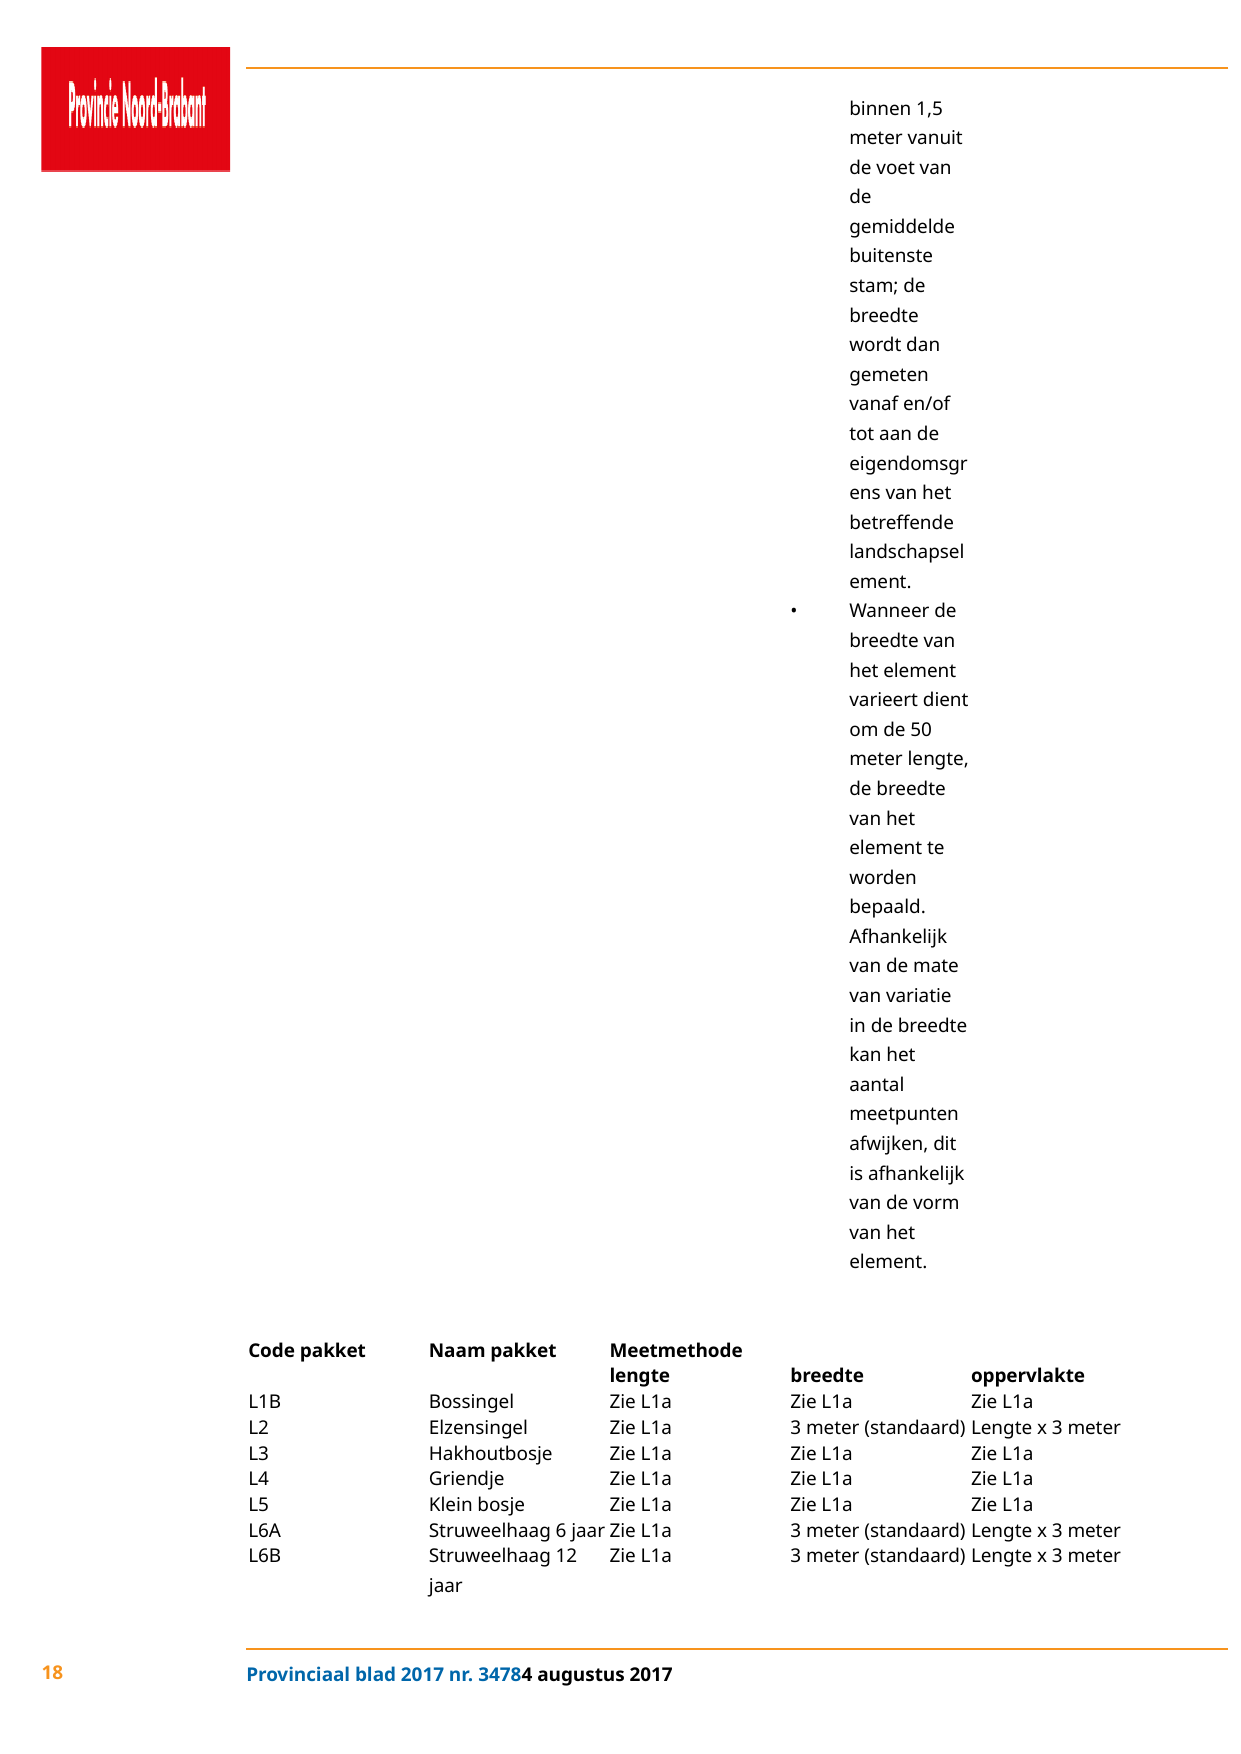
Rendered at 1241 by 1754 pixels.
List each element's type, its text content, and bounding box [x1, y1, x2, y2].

table_cell Zie L1a [790, 1440, 971, 1465]
table_header Naam pakket [429, 1337, 609, 1362]
table_cell Klein bosje [429, 1491, 609, 1517]
table_cell 3 meter (standaard) [790, 1517, 971, 1543]
table_cell L4 [248, 1465, 429, 1491]
table_cell [248, 1363, 429, 1388]
table_cell Zie L1a [790, 1491, 971, 1517]
table_cell Zie L1a [971, 1440, 1152, 1465]
table_header Meetmethode [609, 1337, 1152, 1362]
table_cell Zie L1a [609, 1543, 790, 1598]
table_cell Zie L1a [609, 1491, 790, 1517]
table_cell L3 [248, 1440, 429, 1465]
table_cell [971, 95, 1152, 1304]
table_cell Zie L1a [609, 1414, 790, 1440]
table_cell Hakhoutbosje [429, 1440, 609, 1465]
table_header Code pakket [248, 1337, 429, 1362]
table_cell Lengte x 3 meter [971, 1517, 1152, 1543]
table_cell binnen 1,5 meter vanuit de voet van de gemiddelde buitenste stam; de breedte wordt dan gemeten vanaf en/of tot aan de eigendomsgrens van het betreffende landschapselement. Wanneer de breedte van het element varieert dient om de 50 meter lengte, de breedte van het element te worden bepaald. Afhankelijk van de mate van variatie in de breedte kan het aantal meetpunten afwijken, dit is afhankelijk van de vorm van het element. [790, 95, 971, 1304]
table_cell Zie L1a [971, 1388, 1152, 1414]
table_cell L1B [248, 1388, 429, 1414]
table_cell oppervlakte [971, 1363, 1152, 1388]
table_cell [609, 95, 790, 1304]
table_cell Lengte x 3 meter [971, 1414, 1152, 1440]
table_cell Elzensingel [429, 1414, 609, 1440]
table_cell 3 meter (standaard) [790, 1414, 971, 1440]
table_cell Zie L1a [790, 1388, 971, 1414]
table_cell Struweelhaag 12 jaar [429, 1543, 609, 1598]
table_cell [429, 1363, 609, 1388]
table_cell lengte [609, 1363, 790, 1388]
table_cell L6A [248, 1517, 429, 1543]
table_cell L6B [248, 1543, 429, 1598]
table_cell Bossingel [429, 1388, 609, 1414]
table_cell 3 meter (standaard) [790, 1543, 971, 1598]
picture [41, 47, 231, 172]
table_cell Zie L1a [609, 1440, 790, 1465]
table_cell L5 [248, 1491, 429, 1517]
table_cell Griendje [429, 1465, 609, 1491]
table_cell Zie L1a [609, 1517, 790, 1543]
table_cell Struweelhaag 6 jaar [429, 1517, 609, 1543]
table_cell Zie L1a [971, 1491, 1152, 1517]
table_cell Zie L1a [609, 1388, 790, 1414]
table_cell [429, 95, 609, 1304]
table_cell Zie L1a [971, 1465, 1152, 1491]
table_cell [248, 95, 429, 1304]
table_cell L2 [248, 1414, 429, 1440]
table_cell Lengte x 3 meter [971, 1543, 1152, 1598]
table_cell Zie L1a [790, 1465, 971, 1491]
table_cell Zie L1a [609, 1465, 790, 1491]
table_cell breedte [790, 1363, 971, 1388]
